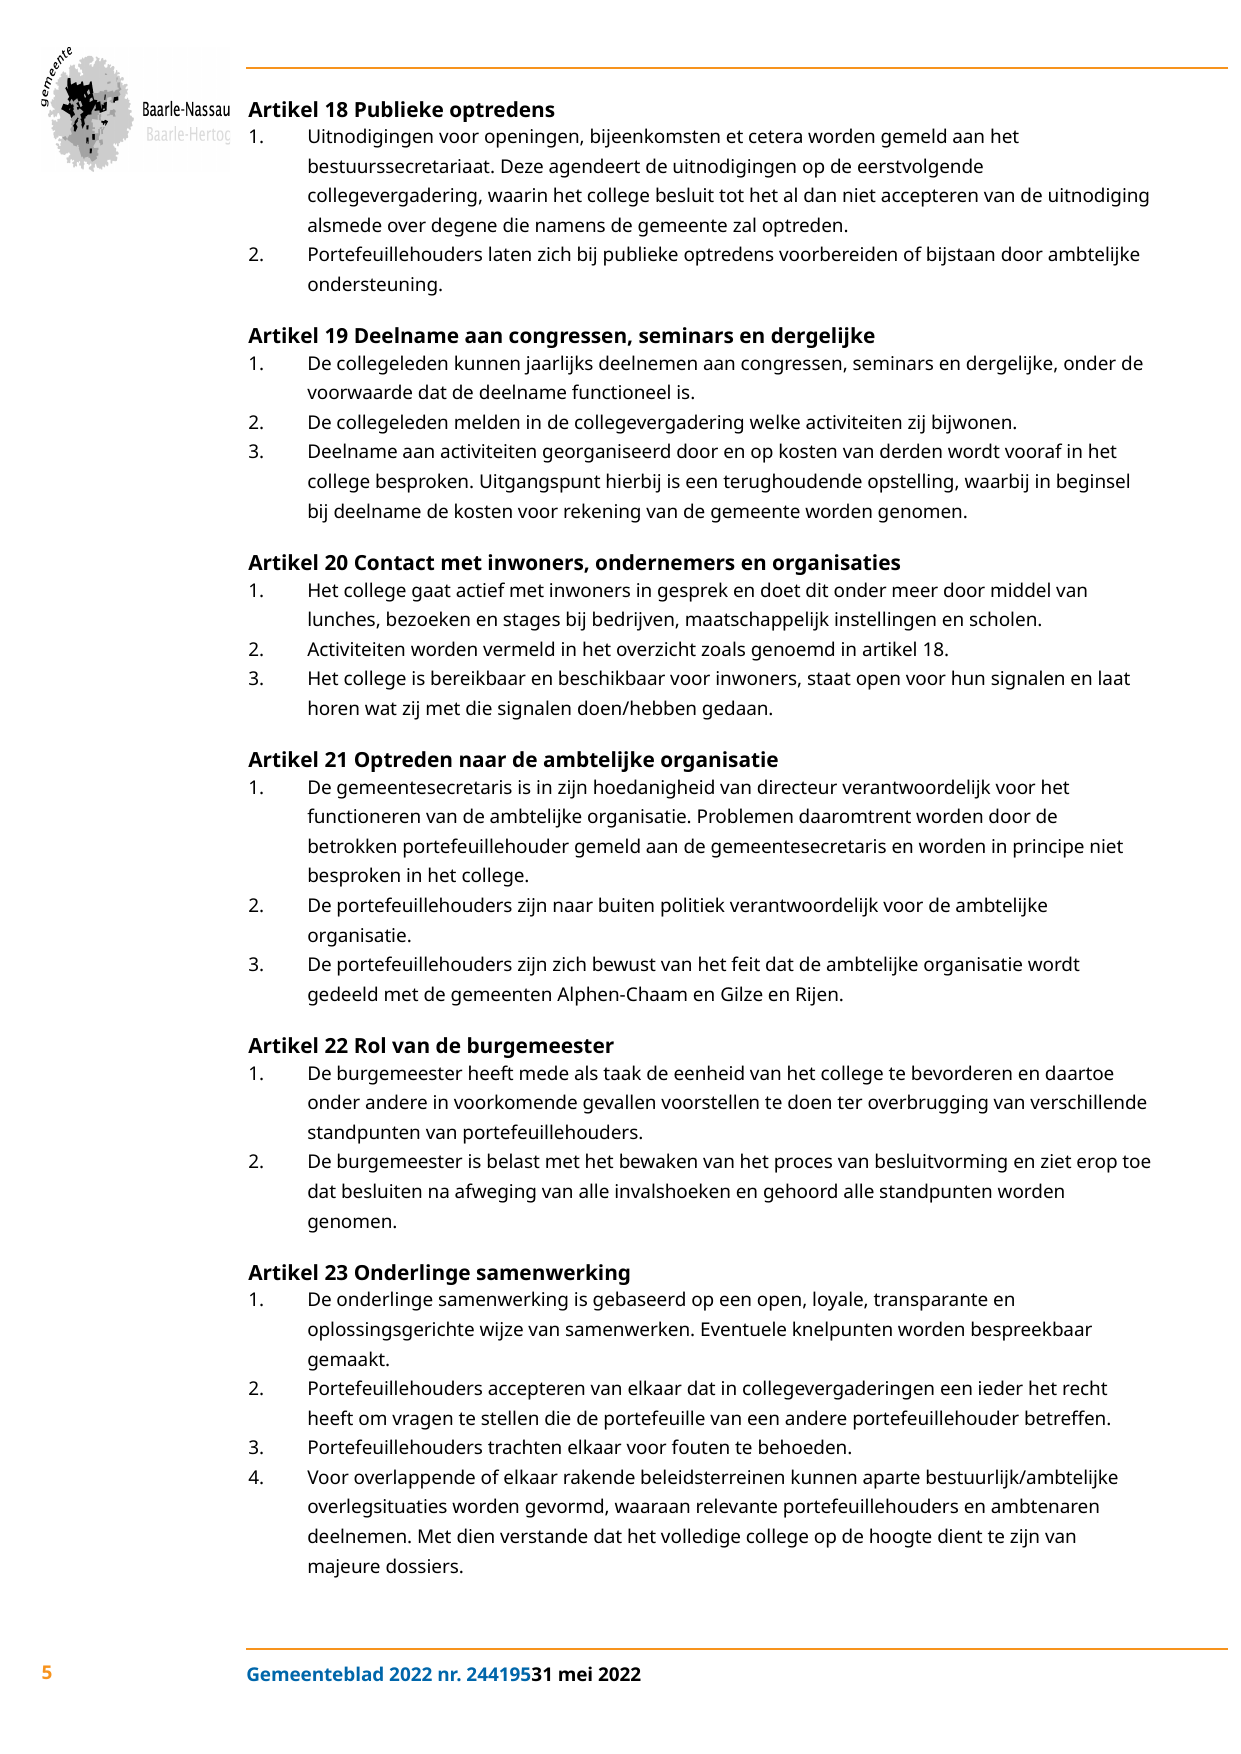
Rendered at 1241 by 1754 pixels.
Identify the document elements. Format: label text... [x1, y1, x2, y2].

list Deelname aan activiteiten georganiseerd door en op kosten van derden wordt vooraf in het college besproken. Uitgangspunt hierbij is een terughoudende opstelling, waarbij in beginsel bij deelname de kosten voor rekening van de gemeente worden genomen. [248, 439, 1152, 524]
list Uitnodigingen voor openingen, bijeenkomsten et cetera worden gemeld aan het bestuurssecretariaat. Deze agendeert de uitnodigingen op de eerstvolgende collegevergadering, waarin het college besluit tot het al dan niet accepteren van de uitnodiging alsmede over degene die namens de gemeente zal optreden. [248, 123, 1152, 238]
list De portefeuillehouders zijn zich bewust van het feit dat de ambtelijke organisatie wordt gedeeld met de gemeenten Alphen-Chaam en Gilze en Rijen. [248, 951, 1152, 1007]
list De portefeuillehouders zijn naar buiten politiek verantwoordelijk voor de ambtelijke organisatie. [248, 892, 1152, 948]
text Artikel 21 Optreden naar de ambtelijke organisatie [248, 746, 1152, 774]
list De burgemeester is belast met het bewaken van het proces van besluitvorming en ziet erop toe dat besluiten na afweging van alle invalshoeken en gehoord alle standpunten worden genomen. [248, 1149, 1152, 1233]
list Het college gaat actief met inwoners in gesprek en doet dit onder meer door middel van lunches, bezoeken en stages bij bedrijven, maatschappelijk instellingen en scholen. [248, 577, 1152, 632]
list Portefeuillehouders trachten elkaar voor fouten te behoeden. [248, 1434, 1152, 1460]
list Het college is bereikbaar en beschikbaar voor inwoners, staat open voor hun signalen en laat horen wat zij met die signalen doen/hebben gedaan. [248, 666, 1152, 721]
list Voor overlappende of elkaar rakende beleidsterreinen kunnen aparte bestuurlijk/ambtelijke overlegsituaties worden gevormd, waaraan relevante portefeuillehouders en ambtenaren deelnemen. Met dien verstande dat het volledige college op de hoogte dient te zijn van majeure dossiers. [248, 1464, 1152, 1579]
list De onderlinge samenwerking is gebaseerd op een open, loyale, transparante en oplossingsgerichte wijze van samenwerken. Eventuele knelpunten worden bespreekbaar gemaakt. [248, 1287, 1152, 1372]
text Artikel 22 Rol van de burgemeester [248, 1031, 1152, 1060]
list De burgemeester heeft mede als taak de eenheid van het college te bevorderen en daartoe onder andere in voorkomende gevallen voorstellen te doen ter overbrugging van verschillende standpunten van portefeuillehouders. [248, 1060, 1152, 1145]
text Artikel 18 Publieke optredens [248, 95, 1152, 123]
list De collegeleden kunnen jaarlijks deelnemen aan congressen, seminars en dergelijke, onder de voorwaarde dat de deelname functioneel is. [248, 350, 1152, 405]
text Artikel 19 Deelname aan congressen, seminars en dergelijke [248, 322, 1152, 350]
list De collegeleden melden in de collegevergadering welke activiteiten zij bijwonen. [248, 409, 1152, 435]
picture [41, 47, 231, 172]
list Portefeuillehouders accepteren van elkaar dat in collegevergaderingen een ieder het recht heeft om vragen te stellen die de portefeuille van een andere portefeuillehouder betreffen. [248, 1375, 1152, 1431]
list De gemeentesecretaris is in zijn hoedanigheid van directeur verantwoordelijk voor het functioneren van de ambtelijke organisatie. Problemen daaromtrent worden door de betrokken portefeuillehouder gemeld aan de gemeentesecretaris en worden in principe niet besproken in het college. [248, 774, 1152, 888]
list Portefeuillehouders laten zich bij publieke optredens voorbereiden of bijstaan door ambtelijke ondersteuning. [248, 242, 1152, 297]
text Artikel 20 Contact met inwoners, ondernemers en organisaties [248, 548, 1152, 577]
text Artikel 23 Onderlinge samenwerking [248, 1258, 1152, 1287]
list Activiteiten worden vermeld in het overzicht zoals genoemd in artikel 18. [248, 636, 1152, 662]
